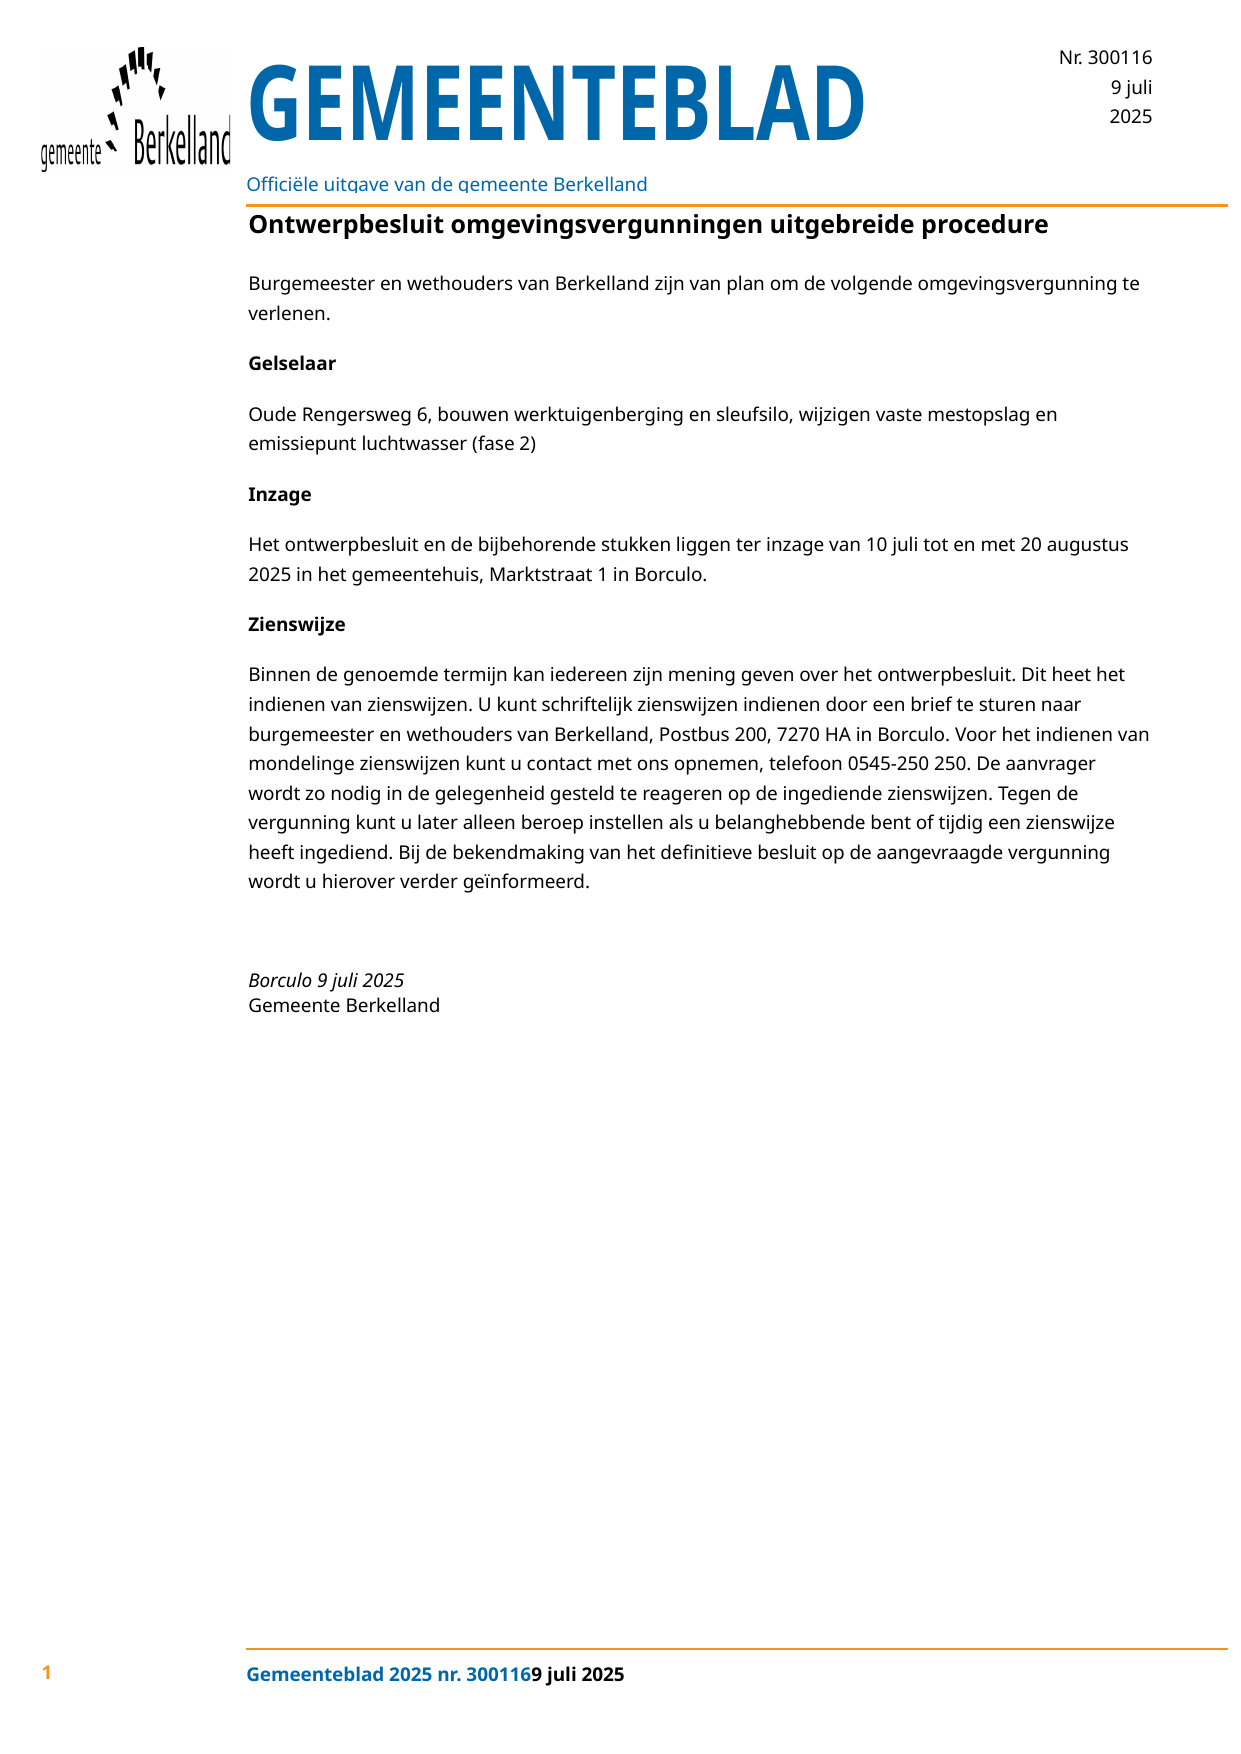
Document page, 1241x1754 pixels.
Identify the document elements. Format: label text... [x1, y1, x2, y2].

text Oude Rengersweg 6, bouwen werktuigenberging en sleufsilo, wijzigen vaste mestopslag en emissiepunt luchtwasser (fase 2) [248, 401, 1152, 456]
text Inzage [248, 481, 1152, 506]
picture [41, 47, 231, 172]
text Zienswijze [248, 611, 1152, 637]
text Het ontwerpbesluit en de bijbehorende stukken liggen ter inzage van 10 juli tot en met 20 augustus 2025 in het gemeentehuis, Marktstraat 1 in Borculo. [248, 531, 1152, 586]
text Gelselaar [248, 350, 1152, 376]
text Binnen de genoemde termijn kan iedereen zijn mening geven over het ontwerpbesluit. Dit heet het indienen van zienswijzen. U kunt schriftelijk zienswijzen indienen door een brief te sturen naar burgemeester en wethouders van Berkelland, Postbus 200, 7270 HA in Borculo. Voor het indienen van mondelinge zienswijzen kunt u contact met ons opnemen, telefoon 0545-250 250. De aanvrager wordt zo nodig in de gelegenheid gesteld te reageren op de ingediende zienswijzen. Tegen de vergunning kunt u later alleen beroep instellen als u belanghebbende bent of tijdig een zienswijze heeft ingediend. Bij de bekendmaking van het definitieve besluit op de aangevraagde vergunning wordt u hierover verder geïnformeerd. [248, 662, 1152, 894]
text Ontwerpbesluit omgevingsvergunningen uitgebreide procedure [248, 207, 1152, 241]
text Gemeente Berkelland [248, 993, 1152, 1018]
text Borculo 9 juli 2025 [248, 967, 1152, 993]
text Burgemeester en wethouders van Berkelland zijn van plan om de volgende omgevingsvergunning te verlenen. [248, 270, 1152, 326]
